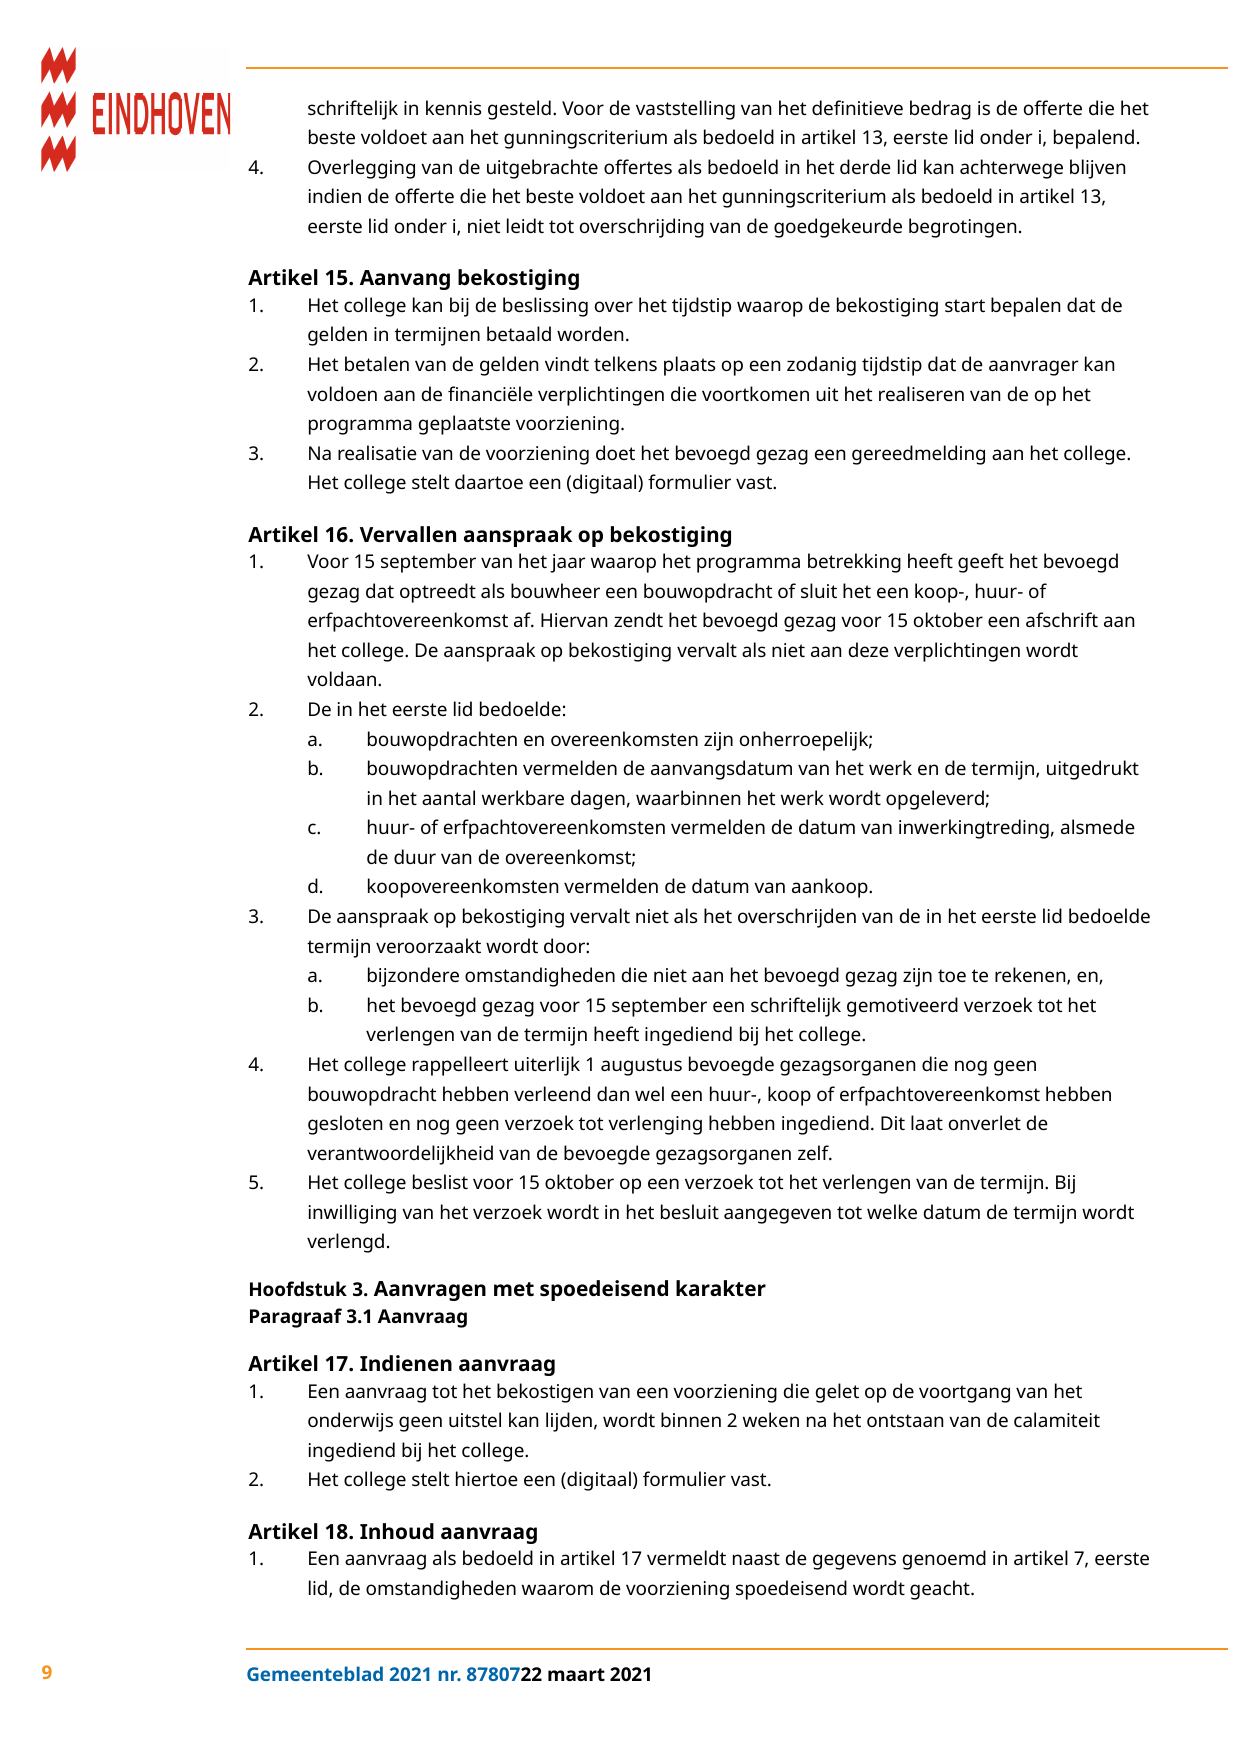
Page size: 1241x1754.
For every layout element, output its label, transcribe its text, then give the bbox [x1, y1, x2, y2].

list De aanspraak op bekostiging vervalt niet als het overschrijden van de in het eerste lid bedoelde termijn veroorzaakt wordt door: [248, 903, 1152, 959]
list De in het eerste lid bedoelde: [248, 696, 1152, 722]
text Artikel 17. Indienen aanvraag [248, 1349, 1152, 1378]
list Een aanvraag als bedoeld in artikel 17 vermeldt naast de gegevens genoemd in artikel 7, eerste lid, de omstandigheden waarom de voorziening spoedeisend wordt geacht. [248, 1545, 1152, 1601]
list koopovereenkomsten vermelden de datum van aankoop. [307, 874, 1152, 899]
list Het college kan bij de beslissing over het tijdstip waarop de bekostiging start bepalen dat de gelden in termijnen betaald worden. [248, 292, 1152, 347]
list Het college rappelleert uiterlijk 1 augustus bevoegde gezagsorganen die nog geen bouwopdracht hebben verleend dan wel een huur-, koop of erfpachtovereenkomst hebben gesloten en nog geen verzoek tot verlenging hebben ingediend. Dit laat onverlet de verantwoordelijkheid van de bevoegde gezagsorganen zelf. [248, 1051, 1152, 1166]
list Het betalen van de gelden vindt telkens plaats op een zodanig tijdstip dat de aanvrager kan voldoen aan de financiële verplichtingen die voortkomen uit het realiseren van de op het programma geplaatste voorziening. [248, 351, 1152, 436]
list bijzondere omstandigheden die niet aan het bevoegd gezag zijn toe te rekenen, en, [307, 962, 1152, 988]
list Na realisatie van de voorziening doet het bevoegd gezag een gereedmelding aan het college. Het college stelt daartoe een (digitaal) formulier vast. [248, 440, 1152, 495]
text Artikel 16. Vervallen aanspraak op bekostiging [248, 520, 1152, 548]
list Een aanvraag tot het bekostigen van een voorziening die gelet op de voortgang van het onderwijs geen uitstel kan lijden, wordt binnen 2 weken na het ontstaan van de calamiteit ingediend bij het college. [248, 1378, 1152, 1463]
list Het college beslist voor 15 oktober op een verzoek tot het verlengen van de termijn. Bij inwilliging van het verzoek wordt in het besluit aangegeven tot welke datum de termijn wordt verlengd. [248, 1169, 1152, 1254]
list bouwopdrachten vermelden de aanvangsdatum van het werk en de termijn, uitgedrukt in het aantal werkbare dagen, waarbinnen het werk wordt opgeleverd; [307, 755, 1152, 811]
list Overlegging van de uitgebrachte offertes als bedoeld in het derde lid kan achterwege blijven indien de offerte die het beste voldoet aan het gunningscriterium als bedoeld in artikel 13, eerste lid onder i, niet leidt tot overschrijding van de goedgekeurde begrotingen. [248, 154, 1152, 239]
list het bevoegd gezag voor 15 september een schriftelijk gemotiveerd verzoek tot het verlengen van de termijn heeft ingediend bij het college. [307, 992, 1152, 1047]
text Hoofdstuk 3. Aanvragen met spoedeisend karakter [248, 1274, 1152, 1303]
list huur- of erfpachtovereenkomsten vermelden de datum van inwerkingtreding, alsmede de duur van de overeenkomst; [307, 814, 1152, 870]
text Paragraaf 3.1 Aanvraag [248, 1303, 1152, 1328]
picture [41, 47, 231, 172]
text Artikel 18. Inhoud aanvraag [248, 1517, 1152, 1545]
text Artikel 15. Aanvang bekostiging [248, 263, 1152, 292]
list bouwopdrachten en overeenkomsten zijn onherroepelijk; [307, 726, 1152, 752]
list schriftelijk in kennis gesteld. Voor de vaststelling van het definitieve bedrag is de offerte die het beste voldoet aan het gunningscriterium als bedoeld in artikel 13, eerste lid onder i, bepalend. [248, 95, 1152, 150]
list Voor 15 september van het jaar waarop het programma betrekking heeft geeft het bevoegd gezag dat optreedt als bouwheer een bouwopdracht of sluit het een koop-, huur- of erfpachtovereenkomst af. Hiervan zendt het bevoegd gezag voor 15 oktober een afschrift aan het college. De aanspraak op bekostiging vervalt als niet aan deze verplichtingen wordt voldaan. [248, 548, 1152, 692]
list Het college stelt hiertoe een (digitaal) formulier vast. [248, 1467, 1152, 1492]
